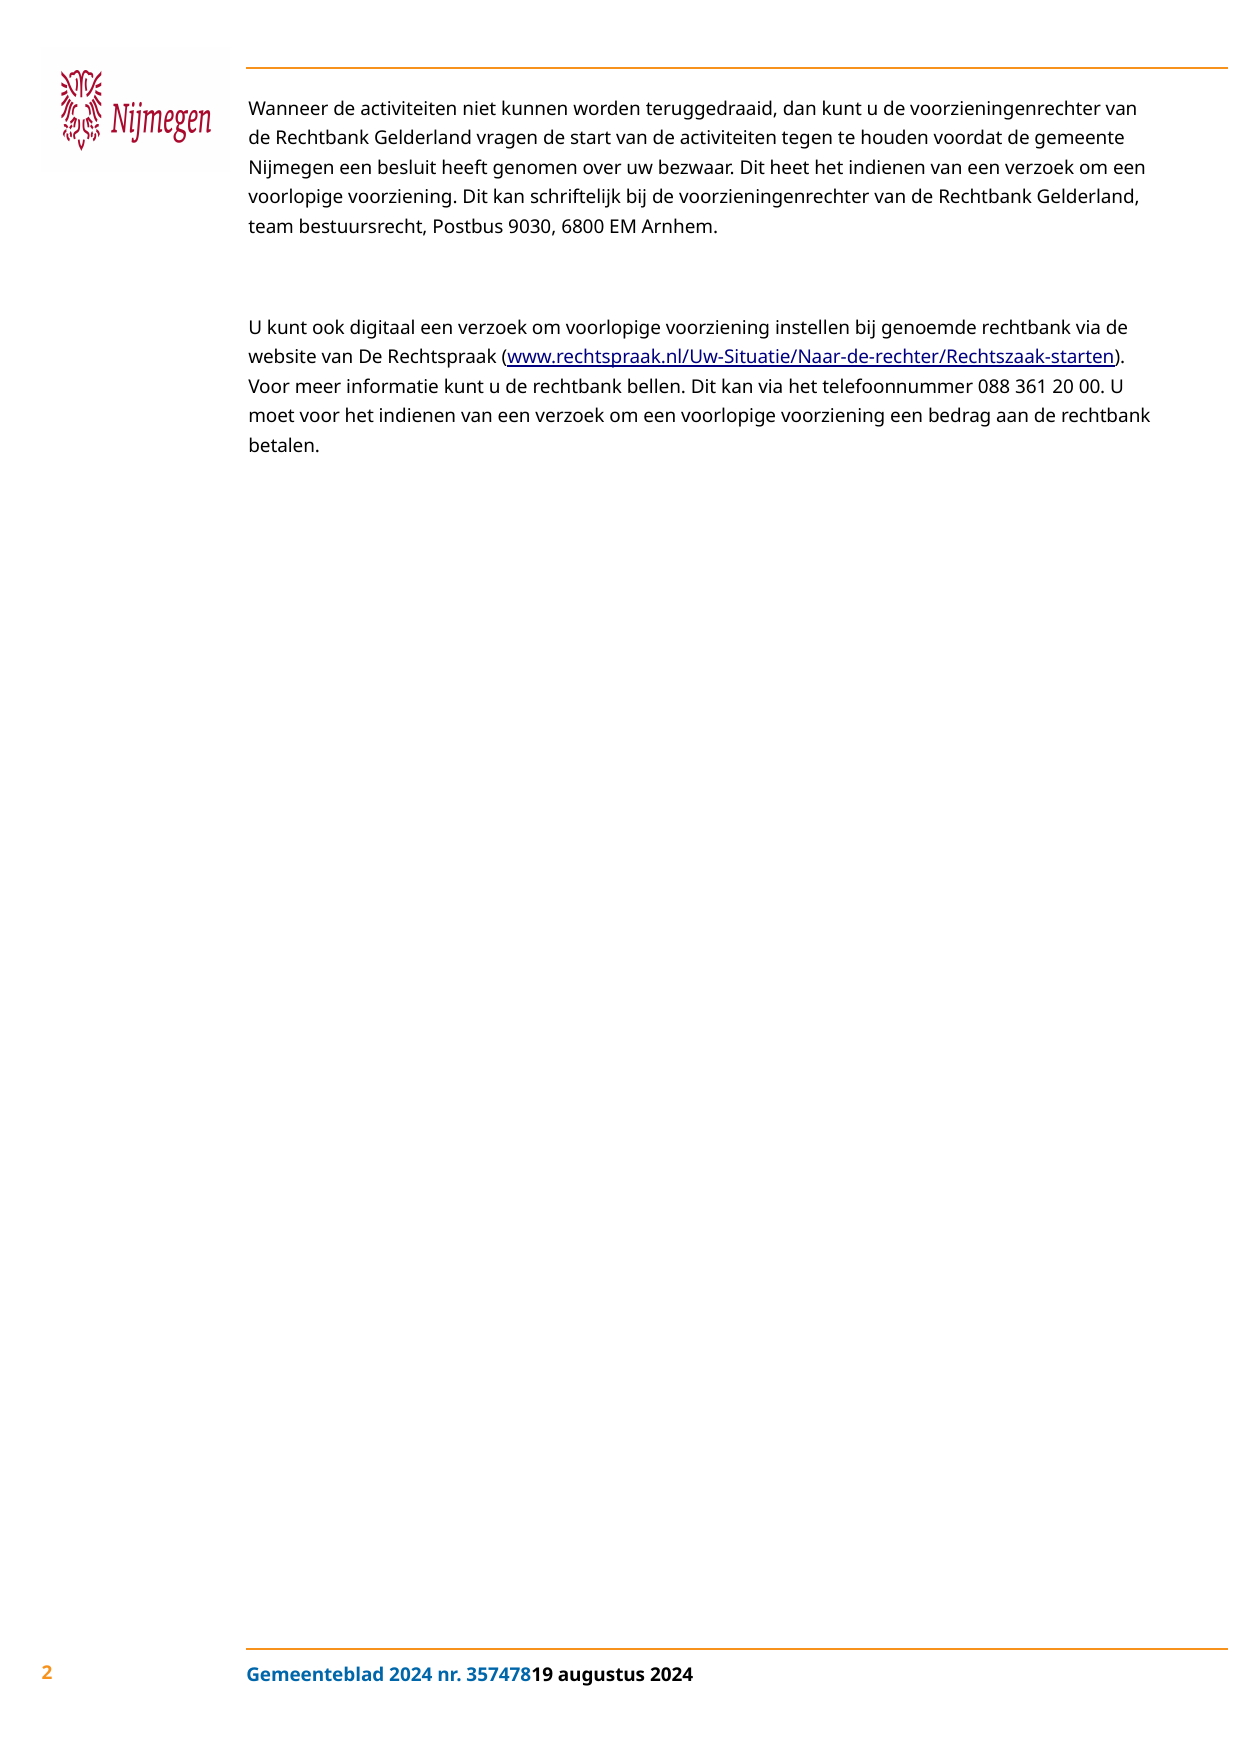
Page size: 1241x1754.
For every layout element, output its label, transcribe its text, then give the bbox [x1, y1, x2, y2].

text U kunt ook digitaal een verzoek om voorlopige voorziening instellen bij genoemde rechtbank via de website van De Rechtspraak (www.rechtspraak.nl/Uw-Situatie/Naar-de-rechter/Rechtszaak-starten). Voor meer informatie kunt u de rechtbank bellen. Dit kan via het telefoonnummer 088 361 20 00. U moet voor het indienen van een verzoek om een voorlopige voorziening een bedrag aan de rechtbank betalen. [248, 314, 1152, 458]
picture [41, 47, 231, 172]
text Wanneer de activiteiten niet kunnen worden teruggedraaid, dan kunt u de voorzieningenrechter van de Rechtbank Gelderland vragen de start van de activiteiten tegen te houden voordat de gemeente Nijmegen een besluit heeft genomen over uw bezwaar. Dit heet het indienen van een verzoek om een voorlopige voorziening. Dit kan schriftelijk bij de voorzieningenrechter van de Rechtbank Gelderland, team bestuursrecht, Postbus 9030, 6800 EM Arnhem. [248, 95, 1152, 239]
